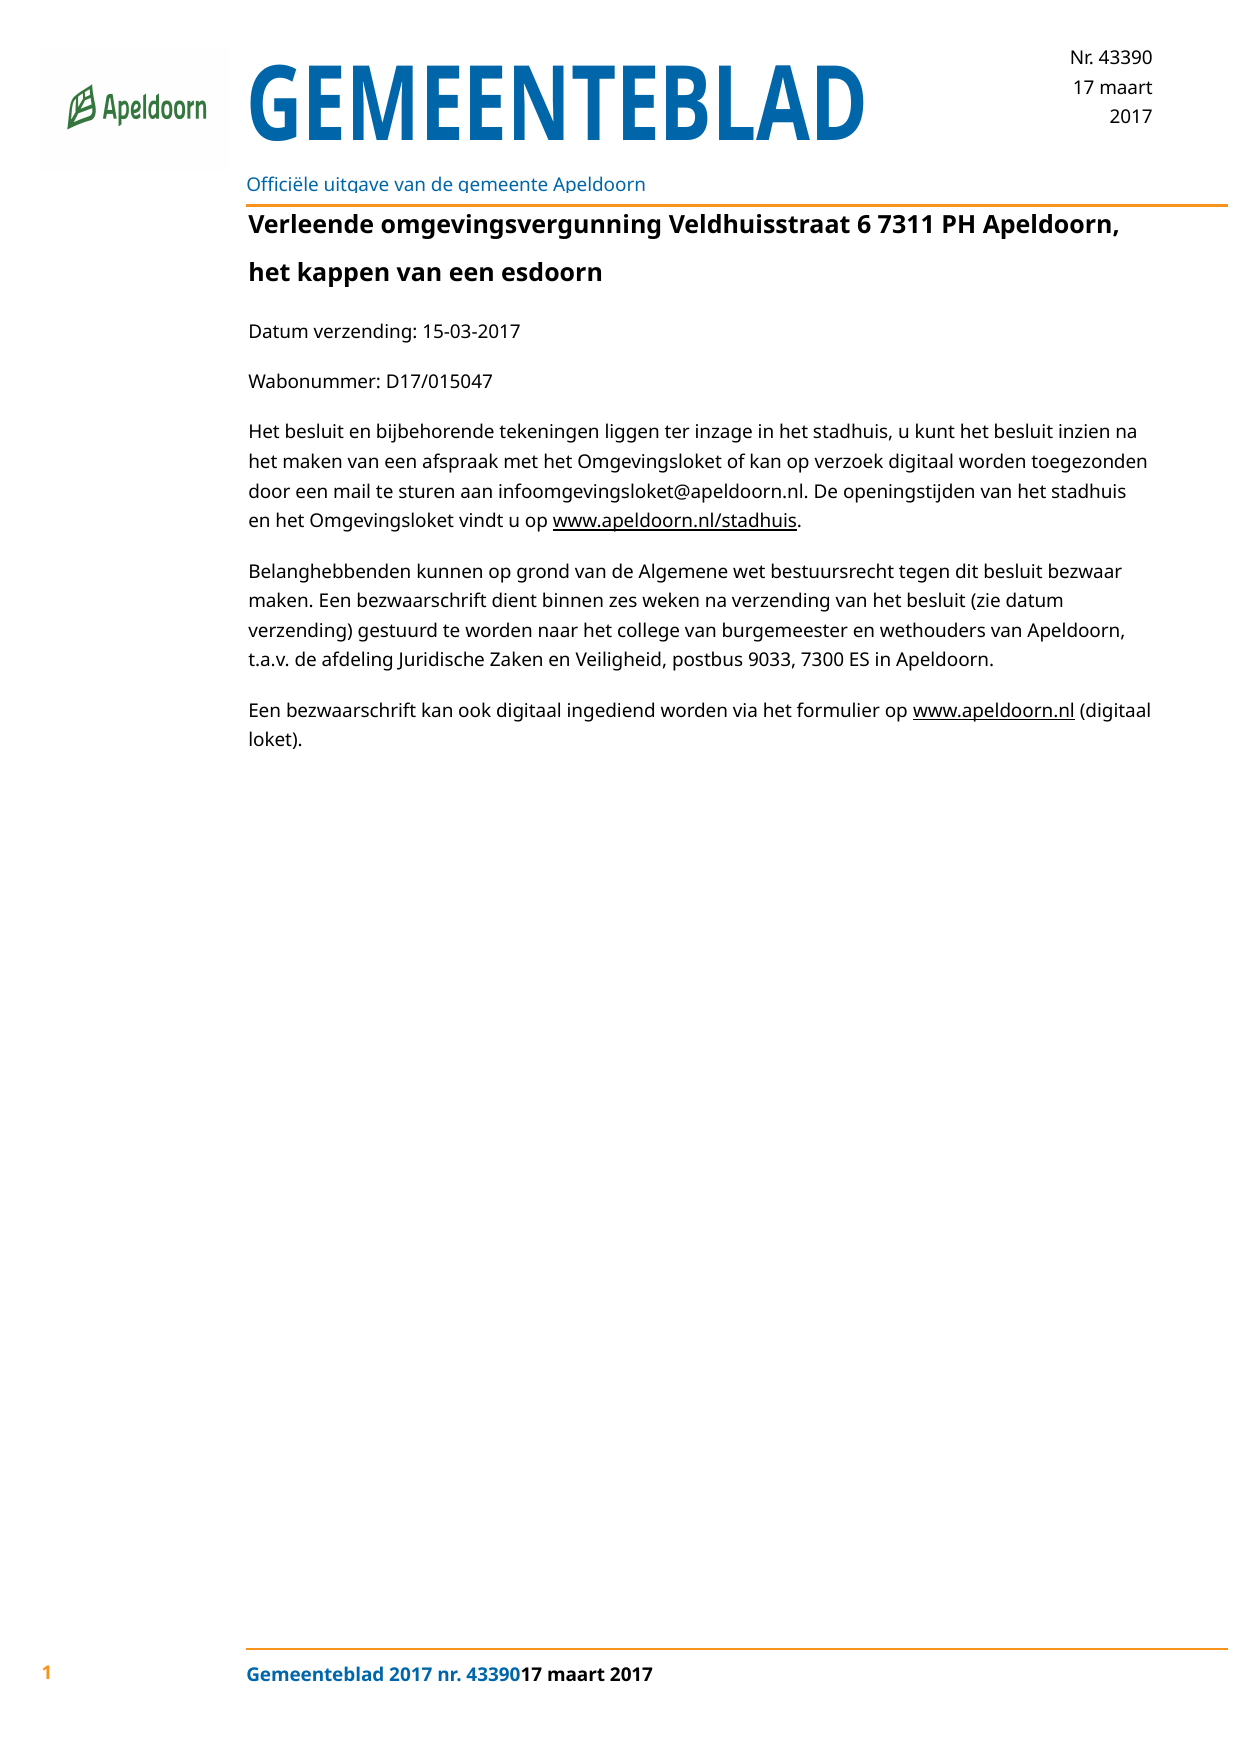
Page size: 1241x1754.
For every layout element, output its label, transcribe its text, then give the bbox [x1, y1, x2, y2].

text Een bezwaarschrift kan ook digitaal ingediend worden via het formulier op www.apeldoorn.nl (digitaal loket). [248, 697, 1152, 752]
text Datum verzending: 15-03-2017 [248, 318, 1152, 344]
text Belanghebbenden kunnen op grond van de Algemene wet bestuursrecht tegen dit besluit bezwaar maken. Een bezwaarschrift dient binnen zes weken na verzending van het besluit (zie datum verzending) gestuurd te worden naar het college van burgemeester en wethouders van Apeldoorn, t.a.v. de afdeling Juridische Zaken en Veiligheid, postbus 9033, 7300 ES in Apeldoorn. [248, 558, 1152, 672]
picture [41, 47, 231, 172]
text Verleende omgevingsvergunning Veldhuisstraat 6 7311 PH Apeldoorn, het kappen van een esdoorn [248, 207, 1152, 288]
text Het besluit en bijbehorende tekeningen liggen ter inzage in het stadhuis, u kunt het besluit inzien na het maken van een afspraak met het Omgevingsloket of kan op verzoek digitaal worden toegezonden door een mail te sturen aan infoomgevingsloket@apeldoorn.nl. De openingstijden van het stadhuis en het Omgevingsloket vindt u op www.apeldoorn.nl/stadhuis. [248, 419, 1152, 533]
text Wabonummer: D17/015047 [248, 368, 1152, 394]
